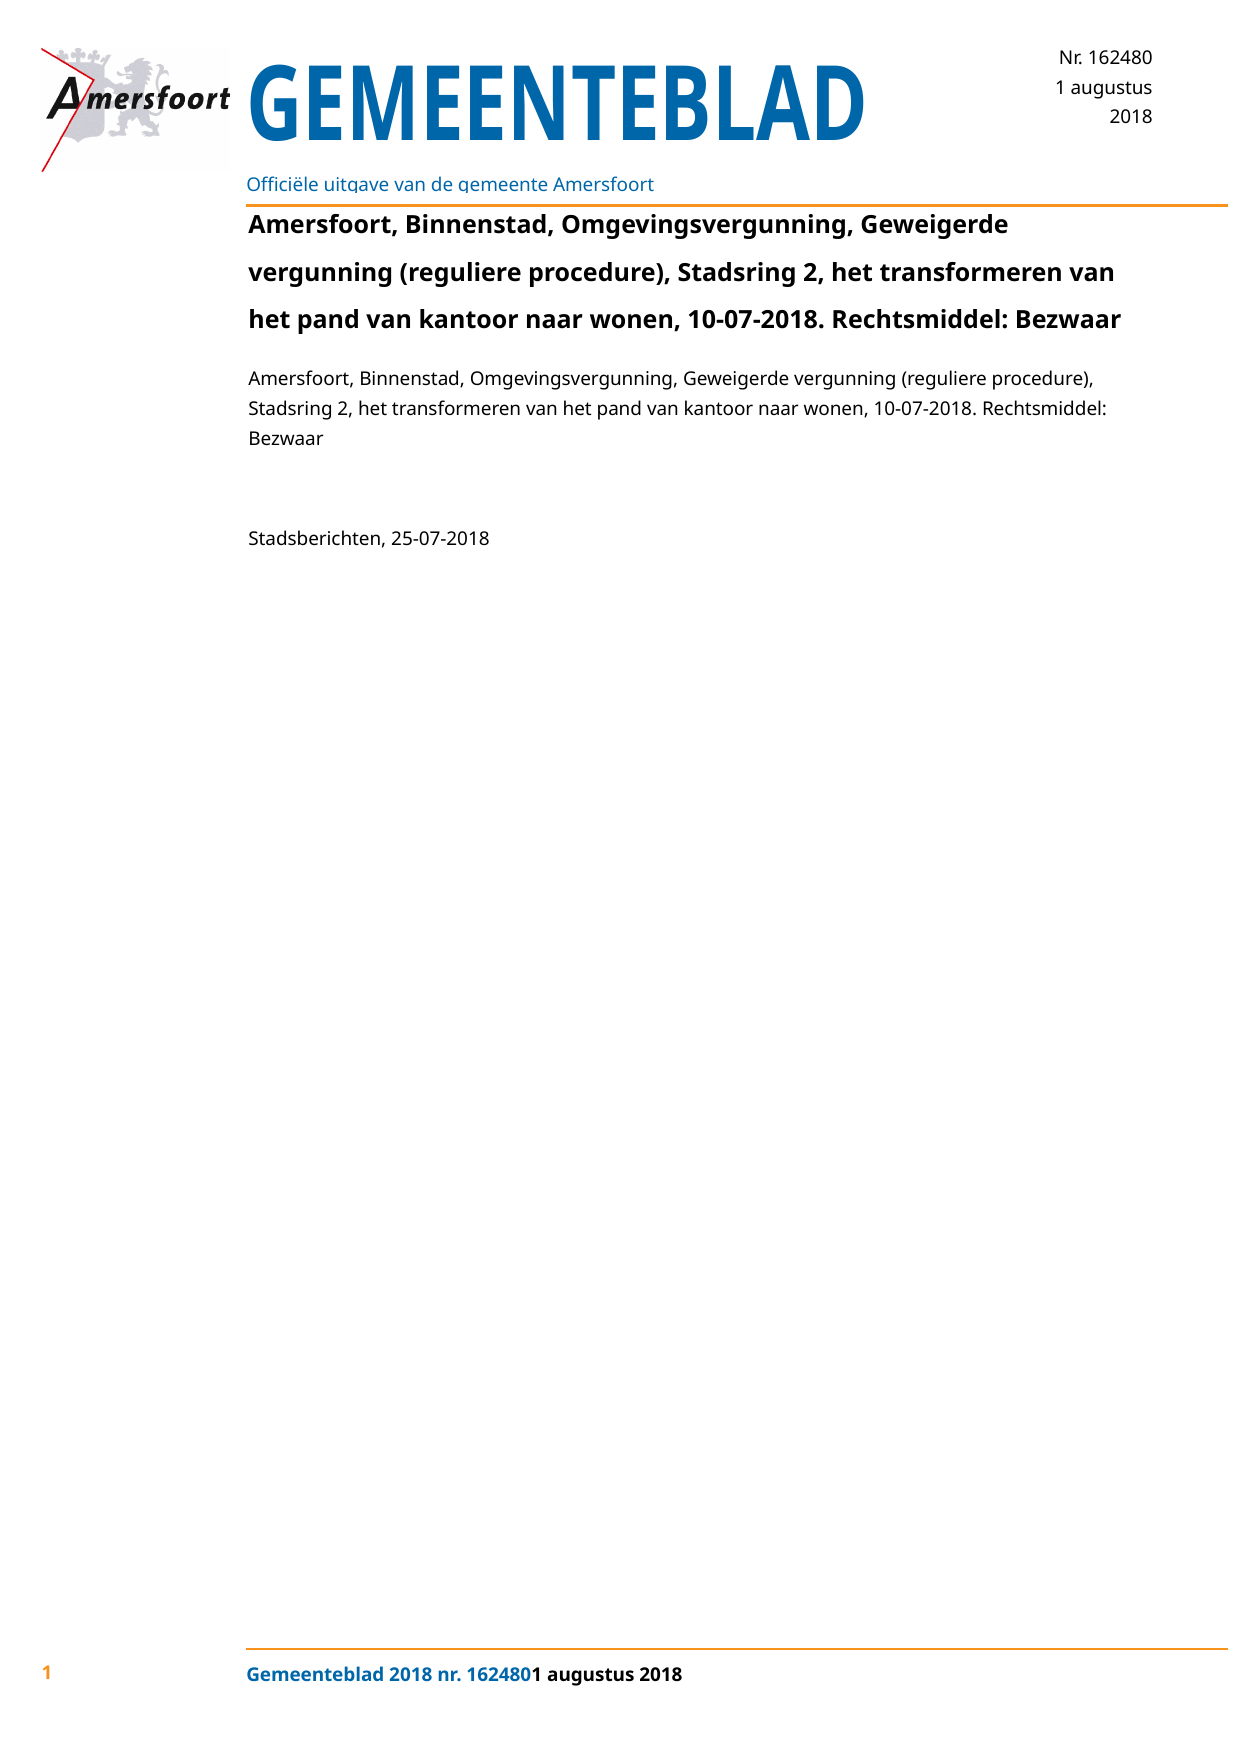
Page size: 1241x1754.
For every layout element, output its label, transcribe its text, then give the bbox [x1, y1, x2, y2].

text Amersfoort, Binnenstad, Omgevingsvergunning, Geweigerde vergunning (reguliere procedure), Stadsring 2, het transformeren van het pand van kantoor naar wonen, 10-07-2018. Rechtsmiddel: Bezwaar [248, 366, 1152, 450]
picture [41, 47, 231, 172]
text Stadsberichten, 25-07-2018 [248, 526, 1152, 551]
text Amersfoort, Binnenstad, Omgevingsvergunning, Geweigerde vergunning (reguliere procedure), Stadsring 2, het transformeren van het pand van kantoor naar wonen, 10-07-2018. Rechtsmiddel: Bezwaar [248, 207, 1152, 336]
